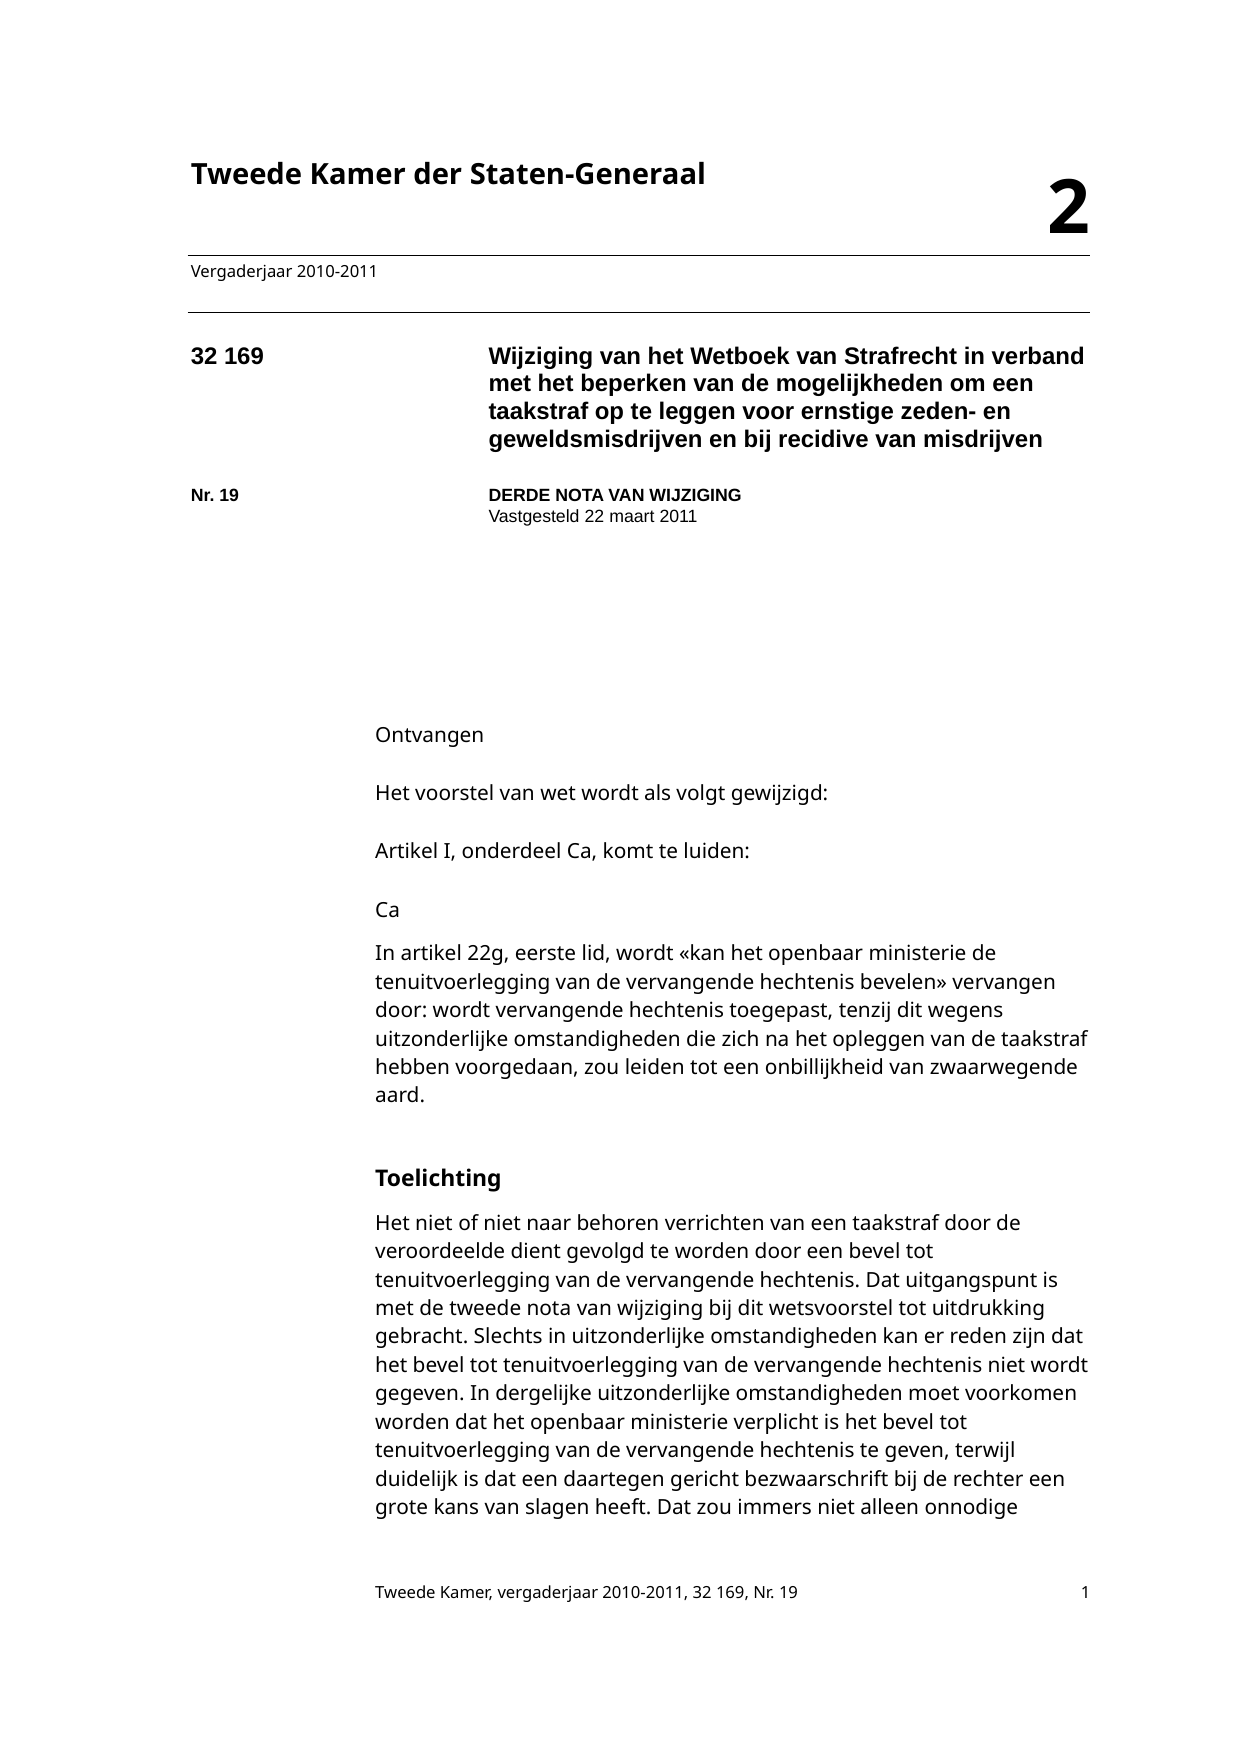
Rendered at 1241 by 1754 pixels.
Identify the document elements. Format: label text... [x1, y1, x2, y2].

text Ca [375, 895, 1090, 923]
table_header Tweede Kamer der Staten-Generaal [188, 150, 909, 255]
subtitle Toelichting [375, 1162, 1090, 1193]
text Ontvangen [375, 720, 1090, 748]
text Het voorstel van wet wordt als volgt gewijzigd: [375, 778, 1090, 807]
table_cell [485, 313, 1090, 339]
table_cell Vergaderjaar 2010-2011 [188, 256, 485, 312]
table_cell DERDE NOTA VAN WIJZIGING Vastgesteld 22 maart 2011 [485, 482, 1090, 601]
table_cell Nr. 19 [188, 482, 485, 601]
text In artikel 22g, eerste lid, wordt «kan het openbaar ministerie de tenuitvoerlegging van de vervangende hechtenis bevelen» vervangen door: wordt vervangende hechtenis toegepast, tenzij dit wegens uitzonderlijke omstandigheden die zich na het opleggen van de taakstraf hebben voorgedaan, zou leiden tot een onbillijkheid van zwaarwegende aard. [375, 938, 1090, 1109]
table_cell [485, 256, 1090, 312]
table_cell 32 169 [188, 339, 485, 482]
text Artikel I, onderdeel Ca, komt te luiden: [375, 837, 1090, 865]
table_header 2 [910, 150, 1090, 255]
table_cell [188, 313, 485, 339]
text Het niet of niet naar behoren verrichten van een taakstraf door de veroordeelde dient gevolgd te worden door een bevel tot tenuitvoerlegging van de vervangende hechtenis. Dat uitgangspunt is met de tweede nota van wijziging bij dit wetsvoorstel tot uitdrukking gebracht. Slechts in uitzonderlijke omstandigheden kan er reden zijn dat het bevel tot tenuitvoerlegging van de vervangende hechtenis niet wordt gegeven. In dergelijke uitzonderlijke omstandigheden moet voorkomen worden dat het openbaar ministerie verplicht is het bevel tot tenuitvoerlegging van de vervangende hechtenis te geven, terwijl duidelijk is dat een daartegen gericht bezwaarschrift bij de rechter een grote kans van slagen heeft. Dat zou immers niet alleen onnodige [375, 1208, 1090, 1521]
table_cell Wijziging van het Wetboek van Strafrecht in verband met het beperken van de mogelijkheden om een taakstraf op te leggen voor ernstige zeden- en geweldsmisdrijven en bij recidive van misdrijven [485, 339, 1090, 482]
